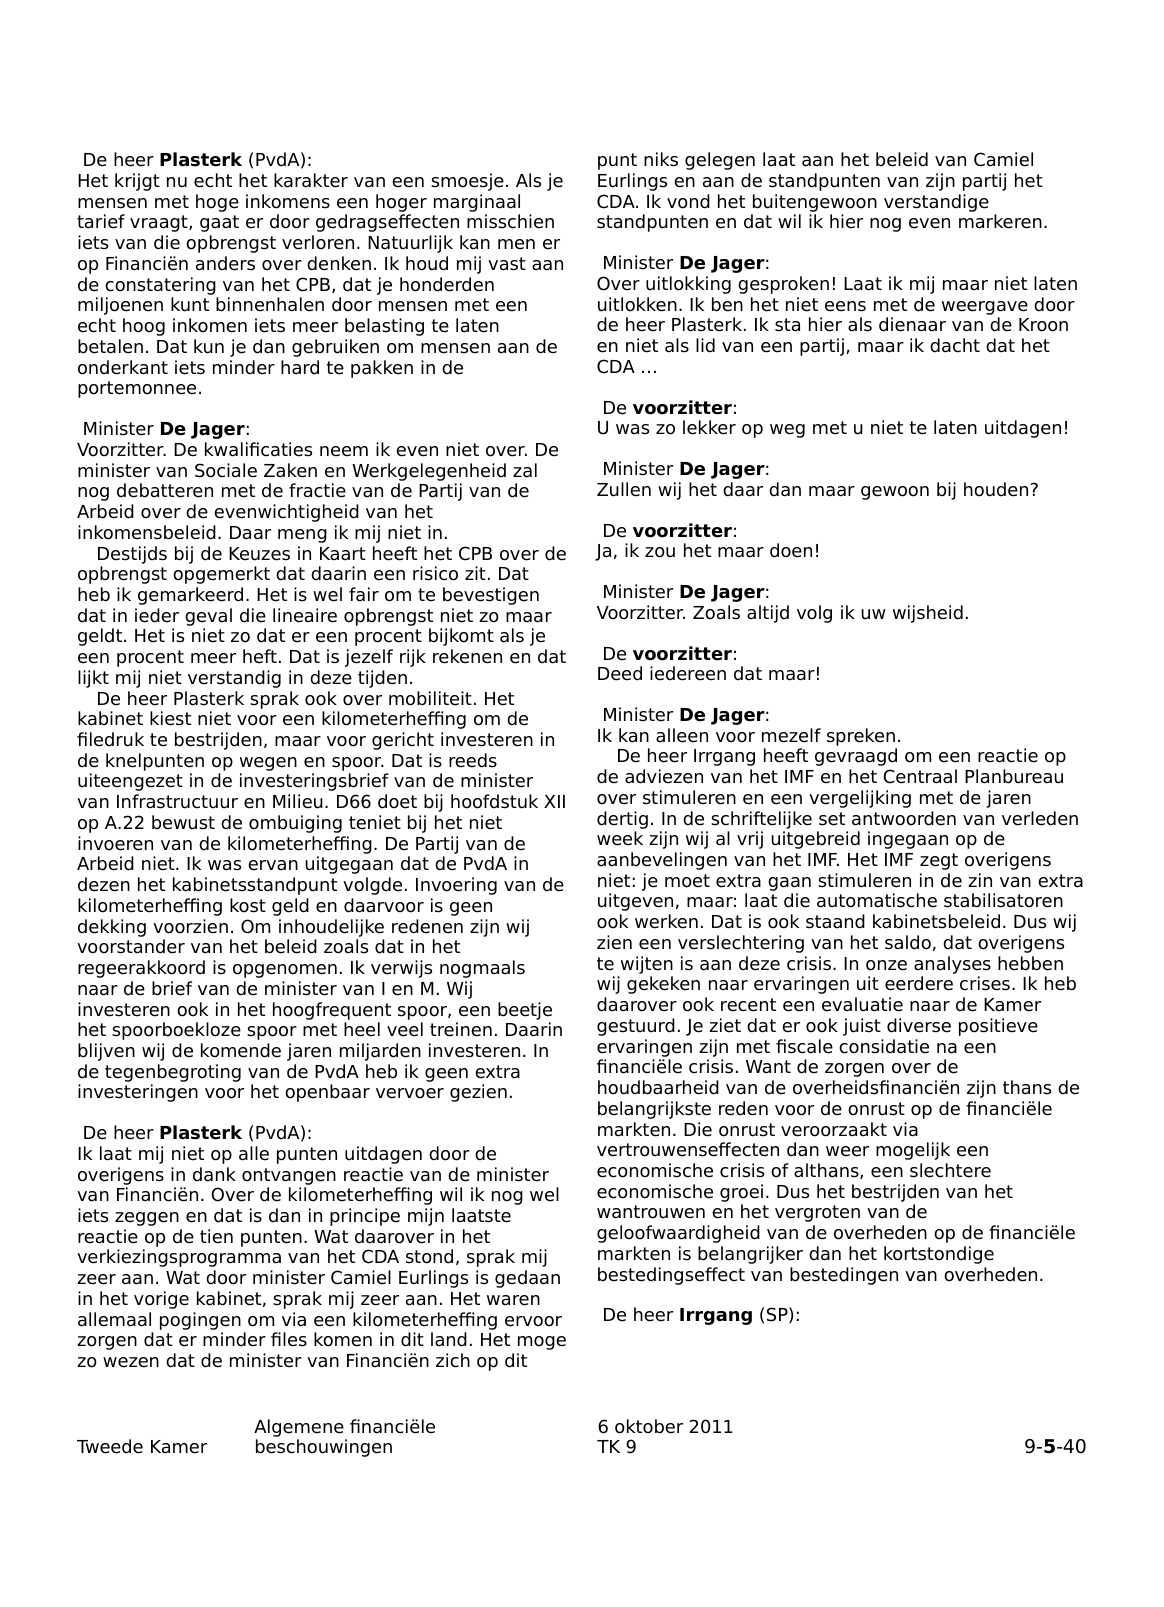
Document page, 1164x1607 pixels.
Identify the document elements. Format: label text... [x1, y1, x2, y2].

text U was zo lekker op weg met u niet te laten uitdagen! [596, 418, 1087, 439]
text Minister De Jager: [77, 419, 567, 440]
text Deed iedereen dat maar! [596, 664, 1087, 685]
text Ja, ik zou het maar doen! [596, 541, 1087, 562]
text Minister De Jager: [596, 705, 1087, 726]
text punt niks gelegen laat aan het beleid van Camiel Eurlings en aan de standpunten van zijn partij het CDA. Ik vond het buitengewoon verstandige standpunten en dat wil ik hier nog even markeren. [596, 150, 1087, 233]
text De heer Plasterk sprak ook over mobiliteit. Het kabinet kiest niet voor een kilometerheffing om de filedruk te bestrijden, maar voor gericht investeren in de knelpunten op wegen en spoor. Dat is reeds uiteengezet in de investeringsbrief van de minister van Infrastructuur en Milieu. D66 doet bij hoofdstuk XII op A.22 bewust de ombuiging teniet bij het niet invoeren van de kilometerheffing. De Partij van de Arbeid niet. Ik was ervan uitgegaan dat de PvdA in dezen het kabinetsstandpunt volgde. Invoering van de kilometerheffing kost geld en daarvoor is geen dekking voorzien. Om inhoudelijke redenen zijn wij voorstander van het beleid zoals dat in het regeerakkoord is opgenomen. Ik verwijs nogmaals naar de brief van de minister van I en M. Wij investeren ook in het hoogfrequent spoor, een beetje het spoorboekloze spoor met heel veel treinen. Daarin blijven wij de komende jaren miljarden investeren. In de tegenbegroting van de PvdA heb ik geen extra investeringen voor het openbaar vervoer gezien. [77, 688, 567, 1103]
text Ik kan alleen voor mezelf spreken. [596, 726, 1087, 746]
text Voorzitter. Zoals altijd volg ik uw wijsheid. [596, 603, 1087, 623]
text De heer Irrgang (SP): [596, 1305, 1087, 1326]
text De heer Plasterk (PvdA): [77, 1123, 567, 1144]
text Het krijgt nu echt het karakter van een smoesje. Als je mensen met hoge inkomens een hoger marginaal tarief vraagt, gaat er door gedragseffecten misschien iets van die opbrengst verloren. Natuurlijk kan men er op Financiën anders over denken. Ik houd mij vast aan de constatering van het CPB, dat je honderden miljoenen kunt binnenhalen door mensen met een echt hoog inkomen iets meer belasting te laten betalen. Dat kun je dan gebruiken om mensen aan de onderkant iets minder hard te pakken in de portemonnee. [77, 171, 567, 399]
text De voorzitter: [596, 520, 1087, 541]
text Voorzitter. De kwalificaties neem ik even niet over. De minister van Sociale Zaken en Werkgelegenheid zal nog debatteren met de fractie van de Partij van de Arbeid over de evenwichtigheid van het inkomensbeleid. Daar meng ik mij niet in. [77, 440, 567, 543]
text Minister De Jager: [596, 582, 1087, 603]
text Destijds bij de Keuzes in Kaart heeft het CPB over de opbrengst opgemerkt dat daarin een risico zit. Dat heb ik gemarkeerd. Het is wel fair om te bevestigen dat in ieder geval die lineaire opbrengst niet zo maar geldt. Het is niet zo dat er een procent bijkomt als je een procent meer heft. Dat is jezelf rijk rekenen en dat lijkt mij niet verstandig in deze tijden. [77, 543, 567, 688]
text Minister De Jager: [596, 459, 1087, 480]
text Ik laat mij niet op alle punten uitdagen door de overigens in dank ontvangen reactie van de minister van Financiën. Over de kilometerheffing wil ik nog wel iets zeggen en dat is dan in principe mijn laatste reactie op de tien punten. Wat daarover in het verkiezingsprogramma van het CDA stond, sprak mij zeer aan. Wat door minister Camiel Eurlings is gedaan in het vorige kabinet, sprak mij zeer aan. Het waren allemaal pogingen om via een kilometerheffing ervoor zorgen dat er minder files komen in dit land. Het moge zo wezen dat de minister van Financiën zich op dit [77, 1144, 567, 1372]
text De heer Plasterk (PvdA): [77, 150, 567, 171]
text De voorzitter: [596, 643, 1087, 664]
text Minister De Jager: [596, 253, 1087, 274]
text De voorzitter: [596, 397, 1087, 418]
text Zullen wij het daar dan maar gewoon bij houden? [596, 480, 1087, 500]
text Over uitlokking gesproken! Laat ik mij maar niet laten uitlokken. Ik ben het niet eens met de weergave door de heer Plasterk. Ik sta hier als dienaar van de Kroon en niet als lid van een partij, maar ik dacht dat het CDA … [596, 274, 1087, 377]
text De heer Irrgang heeft gevraagd om een reactie op de adviezen van het IMF en het Centraal Planbureau over stimuleren en een vergelijking met de jaren dertig. In de schriftelijke set antwoorden van verleden week zijn wij al vrij uitgebreid ingegaan op de aanbevelingen van het IMF. Het IMF zegt overigens niet: je moet extra gaan stimuleren in de zin van extra uitgeven, maar: laat die automatische stabilisatoren ook werken. Dat is ook staand kabinetsbeleid. Dus wij zien een verslechtering van het saldo, dat overigens te wijten is aan deze crisis. In onze analyses hebben wij gekeken naar ervaringen uit eerdere crises. Ik heb daarover ook recent een evaluatie naar de Kamer gestuurd. Je ziet dat er ook juist diverse positieve ervaringen zijn met fiscale considatie na een financiële crisis. Want de zorgen over de houdbaarheid van de overheidsfinanciën zijn thans de belangrijkste reden voor de onrust op de financiële markten. Die onrust veroorzaakt via vertrouwenseffecten dan weer mogelijk een economische crisis of althans, een slechtere economische groei. Dus het bestrijden van het wantrouwen en het vergroten van de geloofwaardigheid van de overheden op de financiële markten is belangrijker dan het kortstondige bestedingseffect van bestedingen van overheden. [596, 746, 1087, 1285]
